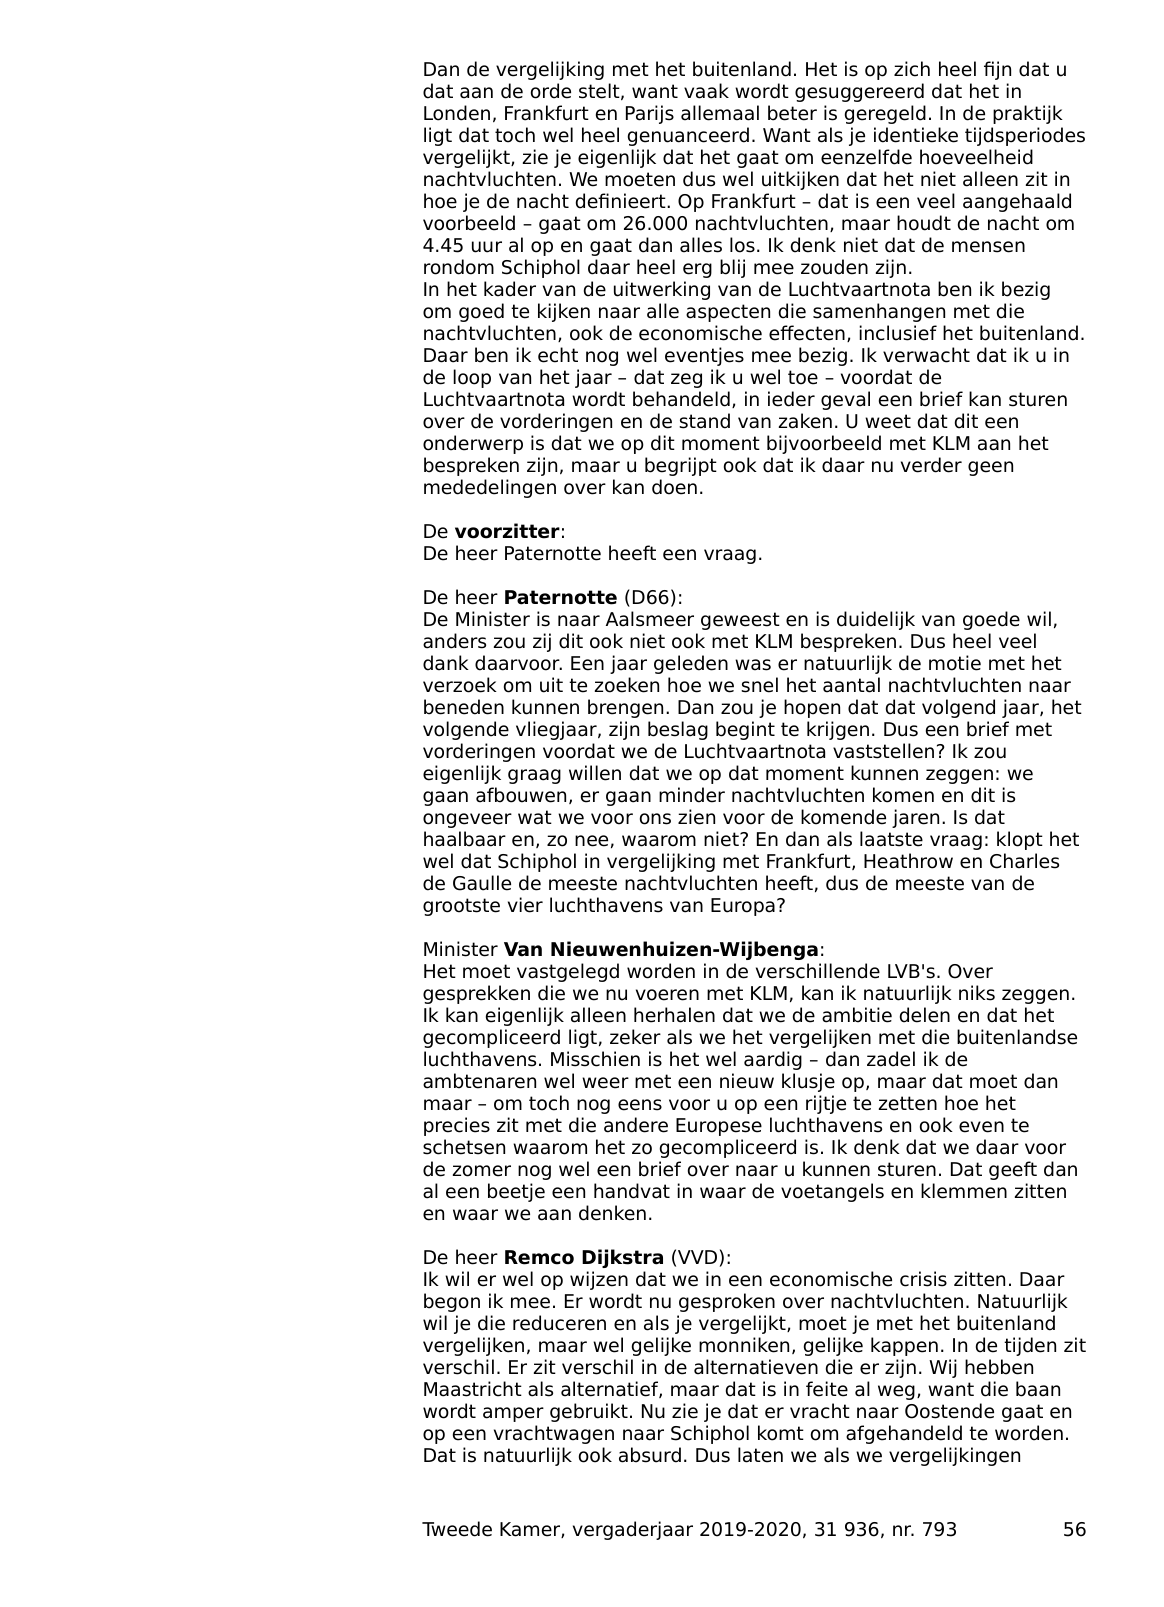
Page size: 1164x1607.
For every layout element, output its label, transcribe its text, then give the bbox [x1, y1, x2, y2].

text In het kader van de uitwerking van de Luchtvaartnota ben ik bezig om goed te kijken naar alle aspecten die samenhangen met die nachtvluchten, ook de economische effecten, inclusief het buitenland. Daar ben ik echt nog wel eventjes mee bezig. Ik verwacht dat ik u in de loop van het jaar – dat zeg ik u wel toe – voordat de Luchtvaartnota wordt behandeld, in ieder geval een brief kan sturen over de vorderingen en de stand van zaken. U weet dat dit een onderwerp is dat we op dit moment bijvoorbeeld met KLM aan het bespreken zijn, maar u begrijpt ook dat ik daar nu verder geen mededelingen over kan doen. [422, 279, 1087, 499]
text De heer Remco Dijkstra (VVD): [422, 1247, 1087, 1269]
text De voorzitter: [422, 521, 1087, 543]
text De Minister is naar Aalsmeer geweest en is duidelijk van goede wil, anders zou zij dit ook niet ook met KLM bespreken. Dus heel veel dank daarvoor. Een jaar geleden was er natuurlijk de motie met het verzoek om uit te zoeken hoe we snel het aantal nachtvluchten naar beneden kunnen brengen. Dan zou je hopen dat dat volgend jaar, het volgende vliegjaar, zijn beslag begint te krijgen. Dus een brief met vorderingen voordat we de Luchtvaartnota vaststellen? Ik zou eigenlijk graag willen dat we op dat moment kunnen zeggen: we gaan afbouwen, er gaan minder nachtvluchten komen en dit is ongeveer wat we voor ons zien voor de komende jaren. Is dat haalbaar en, zo nee, waarom niet? En dan als laatste vraag: klopt het wel dat Schiphol in vergelijking met Frankfurt, Heathrow en Charles de Gaulle de meeste nachtvluchten heeft, dus de meeste van de grootste vier luchthavens van Europa? [422, 609, 1087, 917]
text De heer Paternotte (D66): [422, 587, 1087, 609]
text Het moet vastgelegd worden in de verschillende LVB's. Over gesprekken die we nu voeren met KLM, kan ik natuurlijk niks zeggen. Ik kan eigenlijk alleen herhalen dat we de ambitie delen en dat het gecompliceerd ligt, zeker als we het vergelijken met die buitenlandse luchthavens. Misschien is het wel aardig – dan zadel ik de ambtenaren wel weer met een nieuw klusje op, maar dat moet dan maar – om toch nog eens voor u op een rijtje te zetten hoe het precies zit met die andere Europese luchthavens en ook even te schetsen waarom het zo gecompliceerd is. Ik denk dat we daar voor de zomer nog wel een brief over naar u kunnen sturen. Dat geeft dan al een beetje een handvat in waar de voetangels en klemmen zitten en waar we aan denken. [422, 961, 1087, 1224]
text Ik wil er wel op wijzen dat we in een economische crisis zitten. Daar begon ik mee. Er wordt nu gesproken over nachtvluchten. Natuurlijk wil je die reduceren en als je vergelijkt, moet je met het buitenland vergelijken, maar wel gelijke monniken, gelijke kappen. In de tijden zit verschil. Er zit verschil in de alternatieven die er zijn. Wij hebben Maastricht als alternatief, maar dat is in feite al weg, want die baan wordt amper gebruikt. Nu zie je dat er vracht naar Oostende gaat en op een vrachtwagen naar Schiphol komt om afgehandeld te worden. Dat is natuurlijk ook absurd. Dus laten we als we vergelijkingen [422, 1269, 1087, 1467]
text Dan de vergelijking met het buitenland. Het is op zich heel fijn dat u dat aan de orde stelt, want vaak wordt gesuggereerd dat het in Londen, Frankfurt en Parijs allemaal beter is geregeld. In de praktijk ligt dat toch wel heel genuanceerd. Want als je identieke tijdsperiodes vergelijkt, zie je eigenlijk dat het gaat om eenzelfde hoeveelheid nachtvluchten. We moeten dus wel uitkijken dat het niet alleen zit in hoe je de nacht definieert. Op Frankfurt – dat is een veel aangehaald voorbeeld – gaat om 26.000 nachtvluchten, maar houdt de nacht om 4.45 uur al op en gaat dan alles los. Ik denk niet dat de mensen rondom Schiphol daar heel erg blij mee zouden zijn. [422, 59, 1087, 279]
text De heer Paternotte heeft een vraag. [422, 543, 1087, 565]
text Minister Van Nieuwenhuizen-Wijbenga: [422, 939, 1087, 961]
